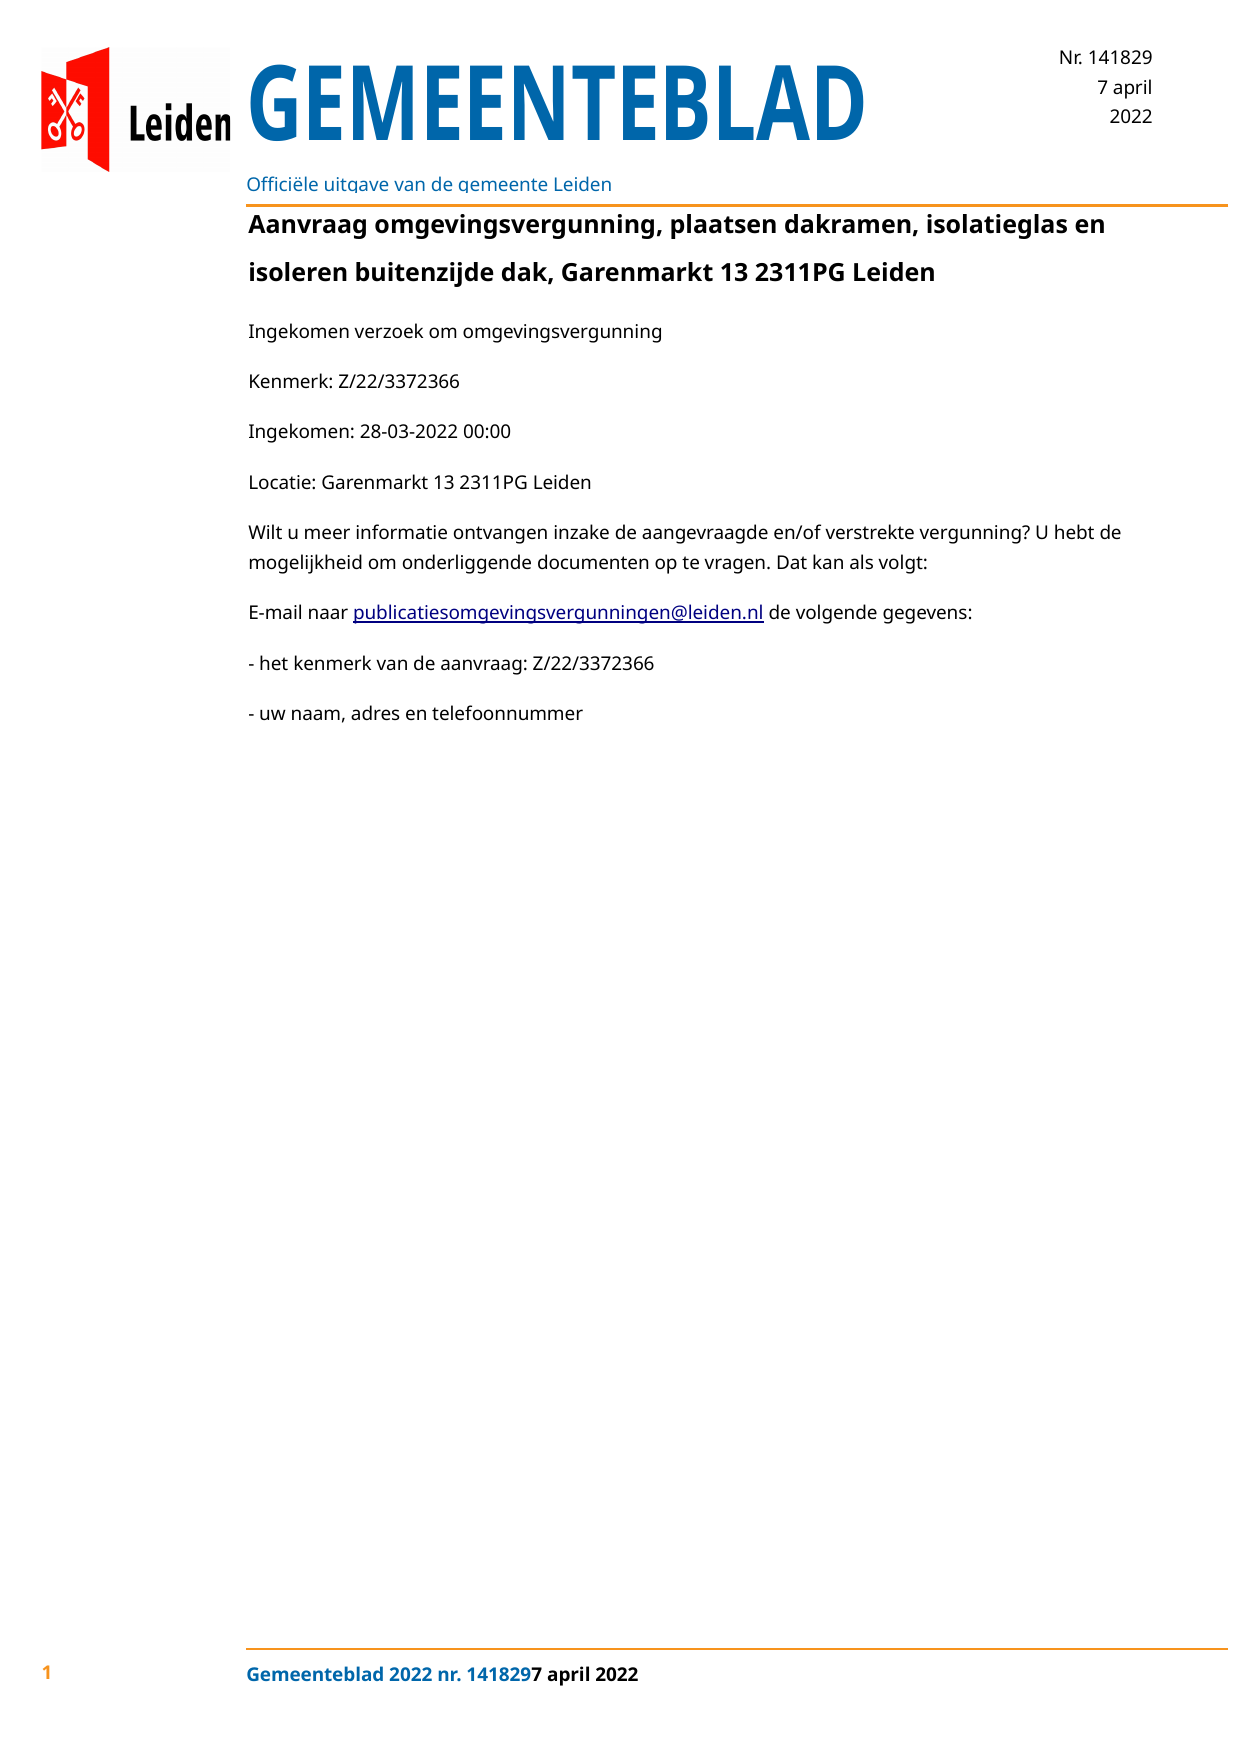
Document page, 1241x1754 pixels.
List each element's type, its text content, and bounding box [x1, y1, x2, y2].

text Ingekomen verzoek om omgevingsvergunning [248, 318, 1152, 344]
picture [41, 47, 231, 172]
text - uw naam, adres en telefoonnummer [248, 700, 1152, 726]
text Wilt u meer informatie ontvangen inzake de aangevraagde en/of verstrekte vergunning? U hebt de mogelijkheid om onderliggende documenten op te vragen. Dat kan als volgt: [248, 519, 1152, 575]
text - het kenmerk van de aanvraag: Z/22/3372366 [248, 650, 1152, 676]
text E-mail naar publicatiesomgevingsvergunningen@leiden.nl de volgende gegevens: [248, 599, 1152, 625]
text Ingekomen: 28-03-2022 00:00 [248, 419, 1152, 444]
text Aanvraag omgevingsvergunning, plaatsen dakramen, isolatieglas en isoleren buitenzijde dak, Garenmarkt 13 2311PG Leiden [248, 207, 1152, 288]
text Kenmerk: Z/22/3372366 [248, 368, 1152, 394]
text Locatie: Garenmarkt 13 2311PG Leiden [248, 469, 1152, 495]
